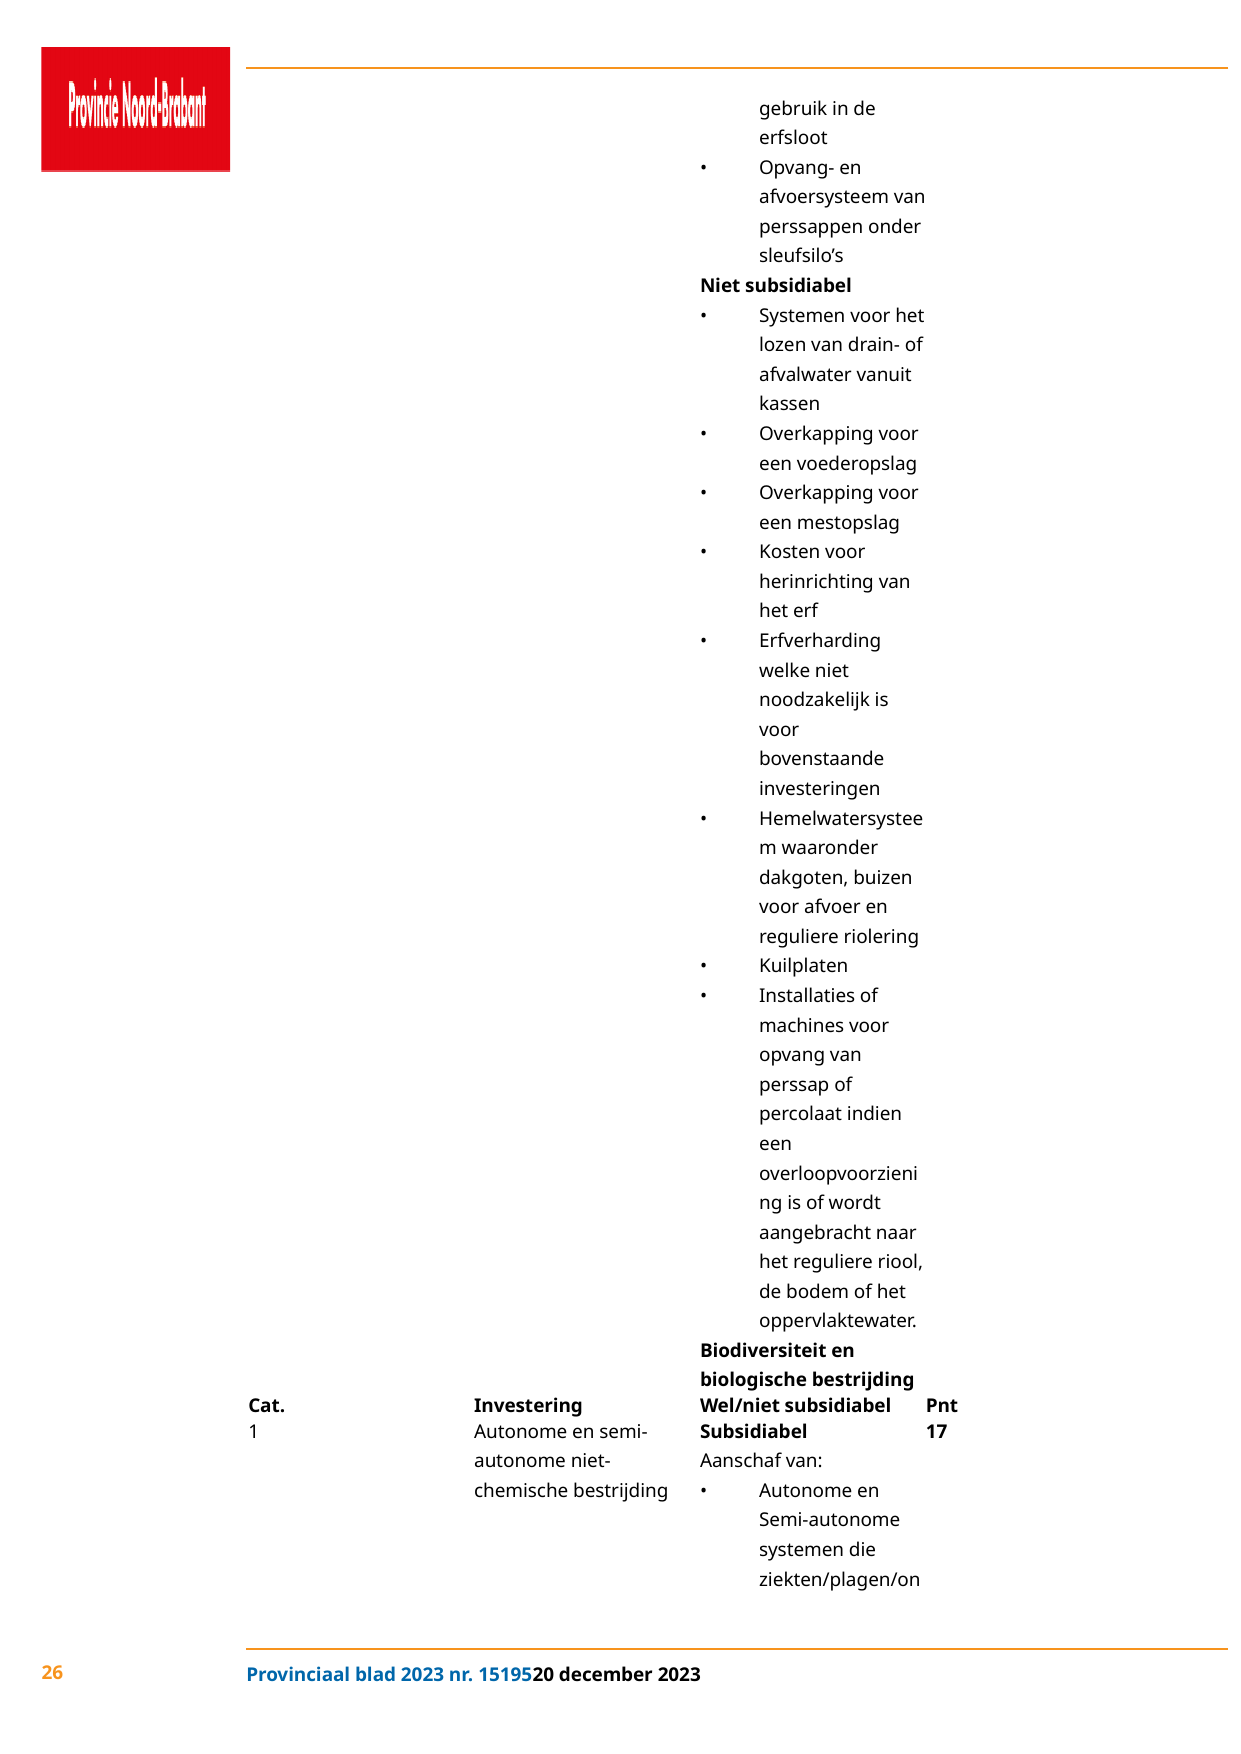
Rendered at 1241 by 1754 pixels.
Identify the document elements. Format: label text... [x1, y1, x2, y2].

table_header [926, 1337, 1152, 1392]
picture [41, 47, 231, 172]
table_cell Wel/niet subsidiabel [700, 1392, 926, 1418]
table_cell [926, 95, 1152, 1333]
table_cell Pnt [926, 1392, 1152, 1418]
table_cell Autonome en semi-autonome niet-chemische bestrijding [474, 1418, 700, 1591]
table_cell [248, 95, 474, 1333]
table_cell Cat. [248, 1392, 474, 1418]
table_header [474, 1337, 700, 1392]
table_cell [474, 95, 700, 1333]
table_header Biodiversiteit en biologische bestrijding [700, 1337, 926, 1392]
table_cell gebruik in de erfsloot Opvang- en afvoersysteem van perssappen onder sleufsilo’s Niet subsidiabel Systemen voor het lozen van drain- of afvalwater vanuit kassen Overkapping voor een voederopslag Overkapping voor een mestopslag Kosten voor herinrichting van het erf Erfverharding welke niet noodzakelijk is voor bovenstaande investeringen Hemelwatersysteem waaronder dakgoten, buizen voor afvoer en reguliere riolering Kuilplaten Installaties of machines voor opvang van perssap of percolaat indien een overloopvoorziening is of wordt aangebracht naar het reguliere riool, de bodem of het oppervlaktewater. [700, 95, 926, 1333]
table_cell Investering [474, 1392, 700, 1418]
table_cell Subsidiabel Aanschaf van: Autonome en Semi-autonome systemen die ziekten/plagen/on [700, 1418, 926, 1591]
table_cell 17 [926, 1418, 1152, 1591]
table_cell 1 [248, 1418, 474, 1591]
table_header [248, 1337, 474, 1392]
